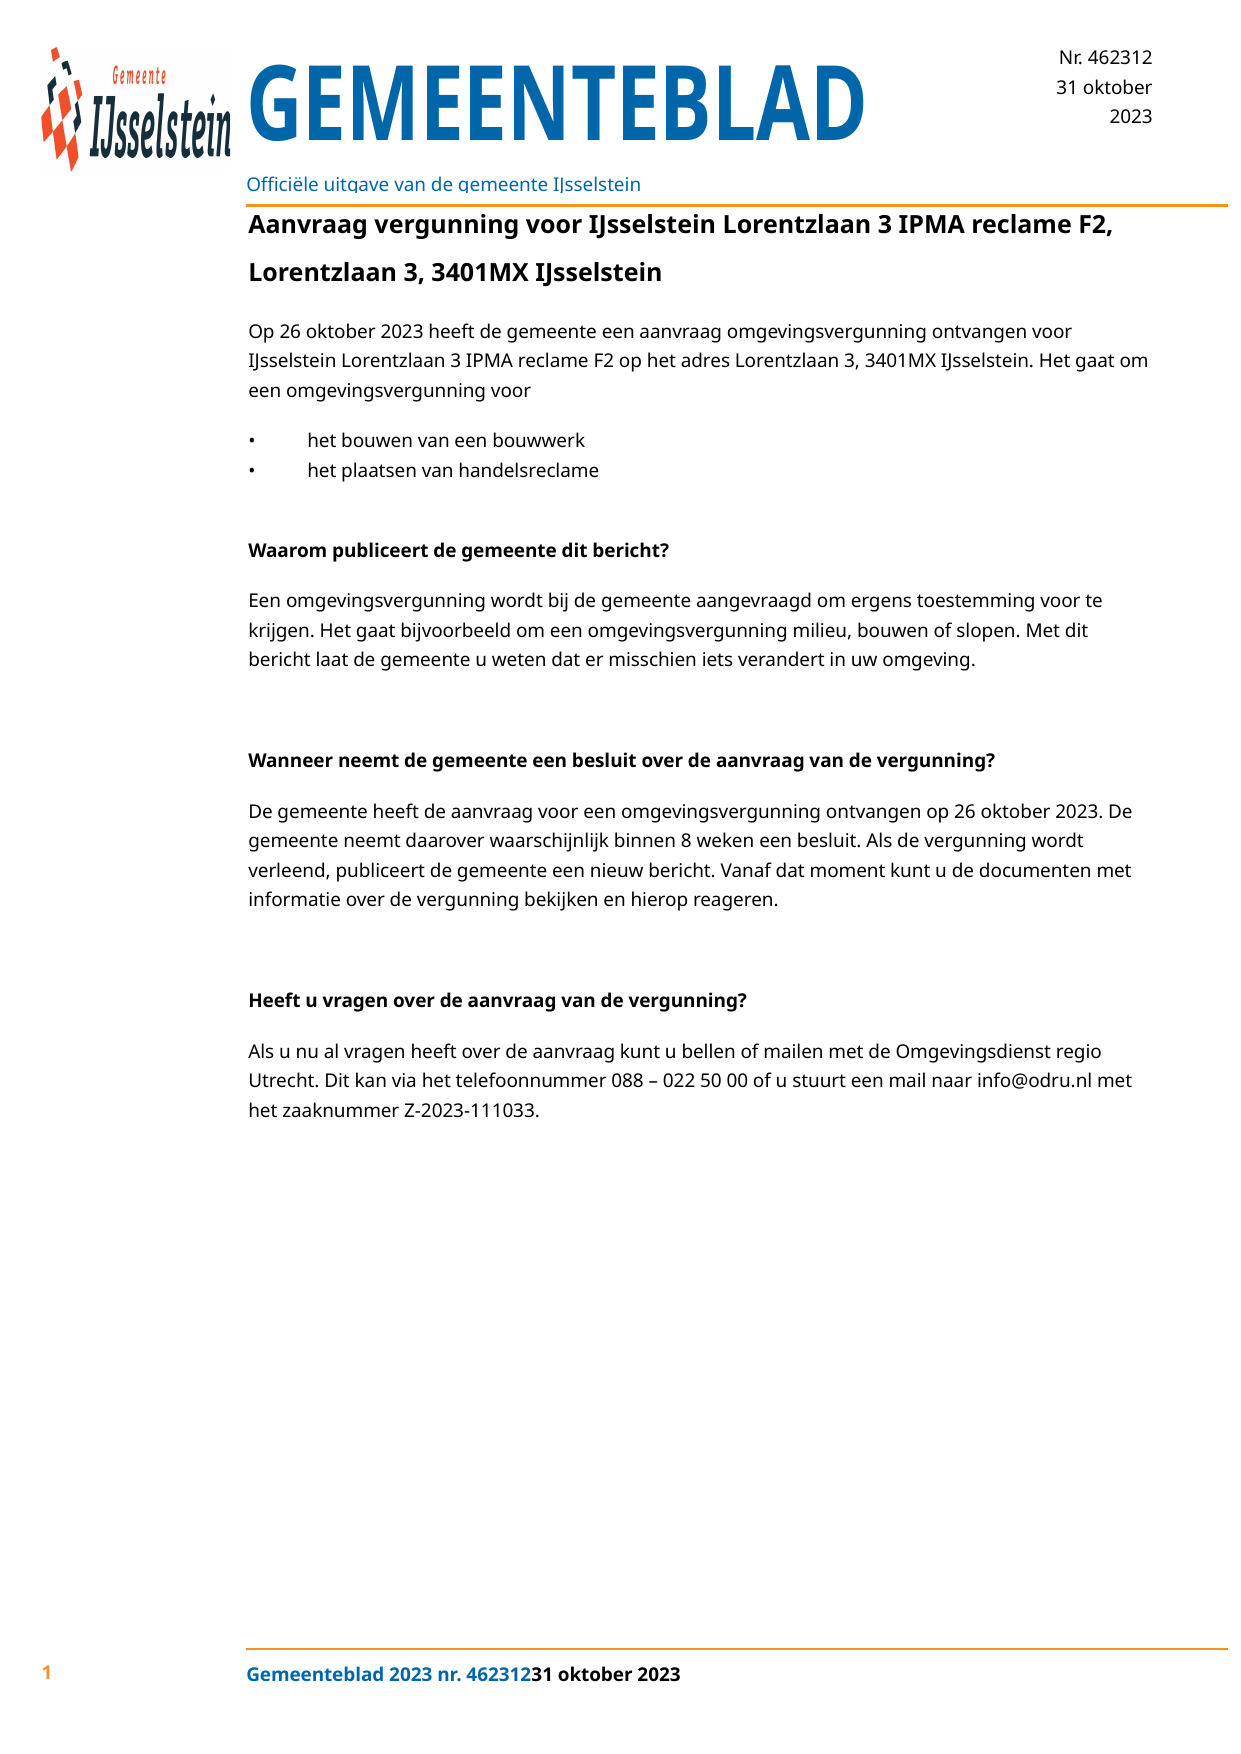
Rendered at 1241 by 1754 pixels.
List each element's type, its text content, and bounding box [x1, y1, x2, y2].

text Op 26 oktober 2023 heeft de gemeente een aanvraag omgevingsvergunning ontvangen voor IJsselstein Lorentzlaan 3 IPMA reclame F2 op het adres Lorentzlaan 3, 3401MX IJsselstein. Het gaat om een omgevingsvergunning voor [248, 318, 1152, 403]
text De gemeente heeft de aanvraag voor een omgevingsvergunning ontvangen op 26 oktober 2023. De gemeente neemt daarover waarschijnlijk binnen 8 weken een besluit. Als de vergunning wordt verleend, publiceert de gemeente een nieuw bericht. Vanaf dat moment kunt u de documenten met informatie over de vergunning bekijken en hierop reageren. [248, 798, 1152, 912]
list het plaatsen van handelsreclame [248, 457, 1152, 483]
picture [41, 47, 231, 172]
text Een omgevingsvergunning wordt bij de gemeente aangevraagd om ergens toestemming voor te krijgen. Het gaat bijvoorbeeld om een omgevingsvergunning milieu, bouwen of slopen. Met dit bericht laat de gemeente u weten dat er misschien iets verandert in uw omgeving. [248, 587, 1152, 672]
text Wanneer neemt de gemeente een besluit over de aanvraag van de vergunning? [248, 747, 1152, 773]
text Als u nu al vragen heeft over de aanvraag kunt u bellen of mailen met de Omgevingsdienst regio Utrecht. Dit kan via het telefoonnummer 088 – 022 50 00 of u stuurt een mail naar info@odru.nl met het zaaknummer Z-2023-111033. [248, 1038, 1152, 1123]
list het bouwen van een bouwwerk [248, 427, 1152, 453]
text Aanvraag vergunning voor IJsselstein Lorentzlaan 3 IPMA reclame F2, Lorentzlaan 3, 3401MX IJsselstein [248, 207, 1152, 288]
text Waarom publiceert de gemeente dit bericht? [248, 537, 1152, 563]
text Heeft u vragen over de aanvraag van de vergunning? [248, 987, 1152, 1013]
